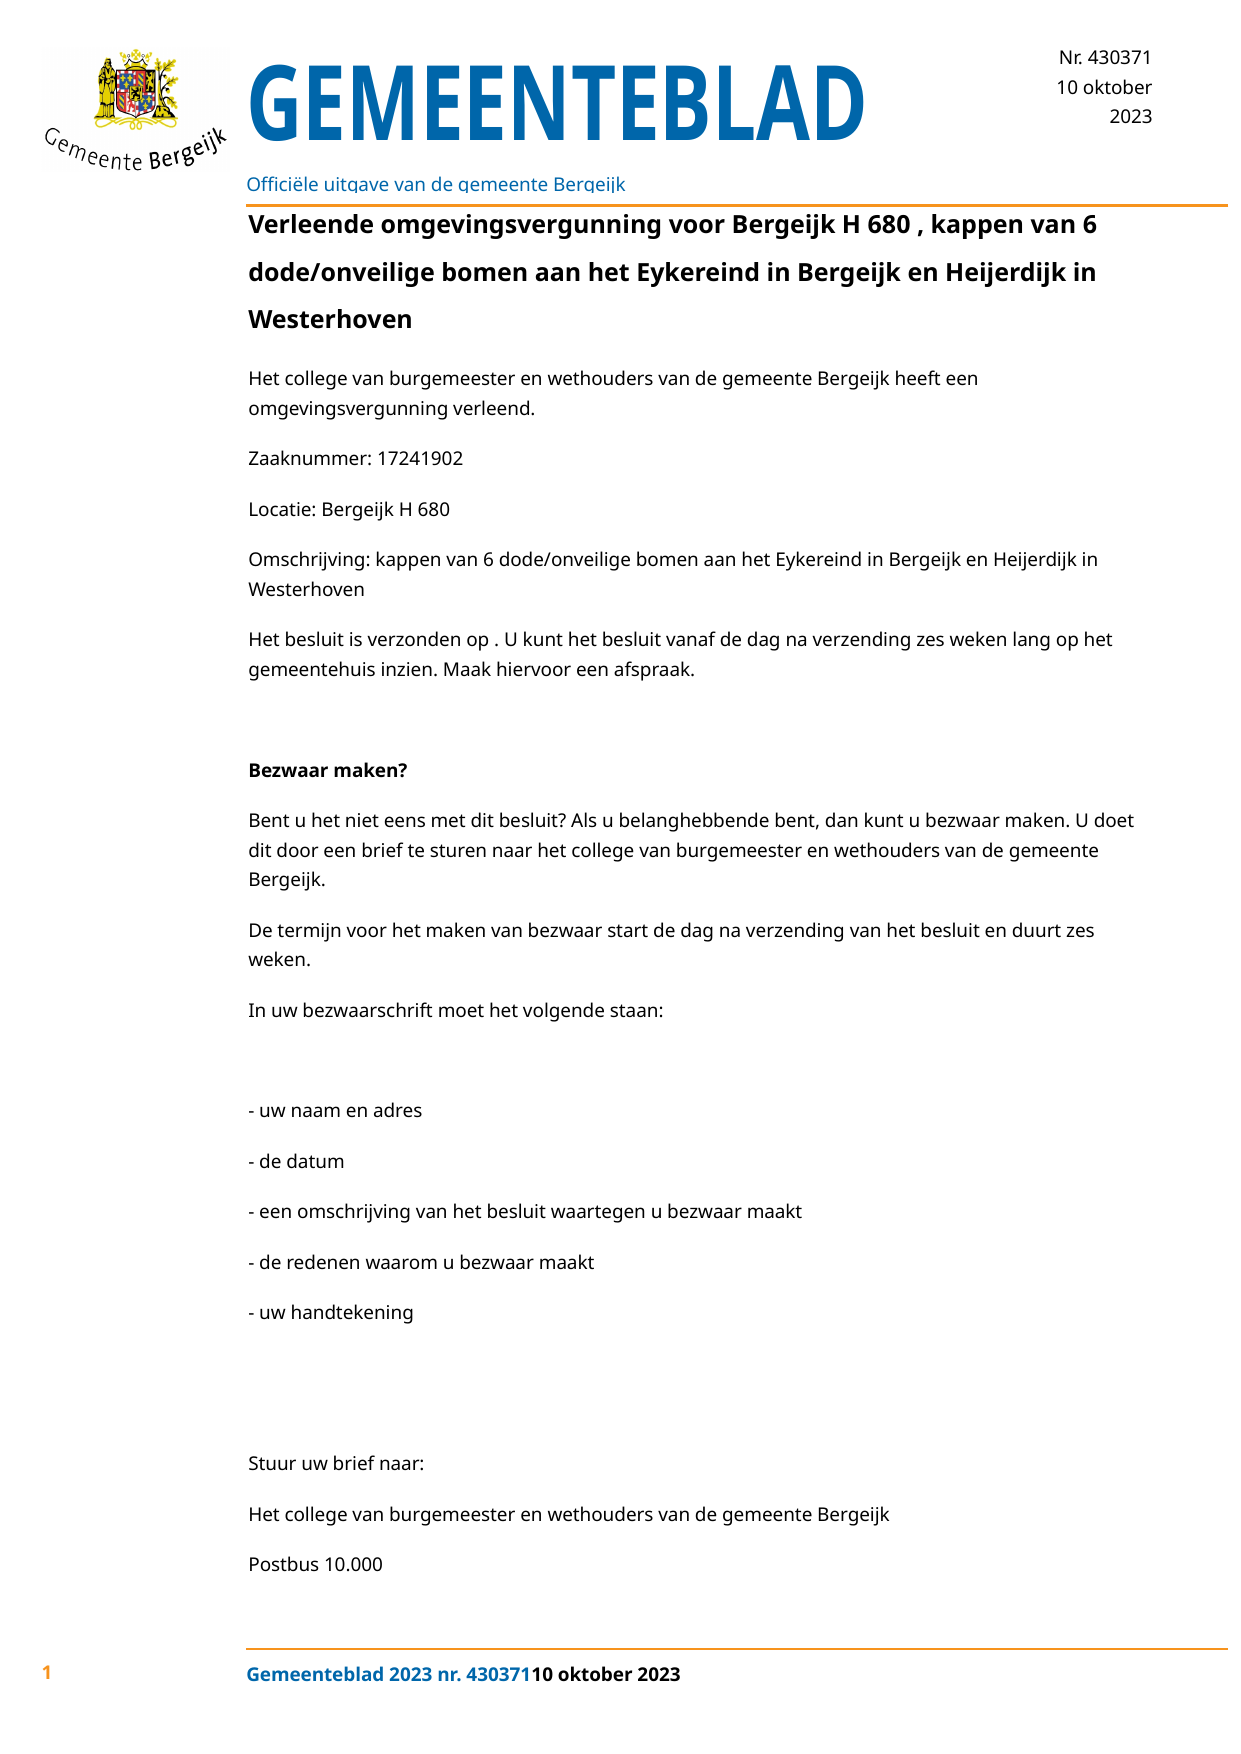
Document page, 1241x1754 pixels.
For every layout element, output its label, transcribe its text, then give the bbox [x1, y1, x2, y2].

text Postbus 10.000 [248, 1551, 1152, 1577]
text Stuur uw brief naar: [248, 1451, 1152, 1476]
text - uw naam en adres [248, 1098, 1152, 1123]
text Omschrijving: kappen van 6 dode/onveilige bomen aan het Eykereind in Bergeijk en Heijerdijk in Westerhoven [248, 546, 1152, 602]
text Verleende omgevingsvergunning voor Bergeijk H 680 , kappen van 6 dode/onveilige bomen aan het Eykereind in Bergeijk en Heijerdijk in Westerhoven [248, 207, 1152, 336]
text Locatie: Bergeijk H 680 [248, 496, 1152, 522]
picture [41, 47, 231, 172]
text Het besluit is verzonden op . U kunt het besluit vanaf de dag na verzending zes weken lang op het gemeentehuis inzien. Maak hiervoor een afspraak. [248, 626, 1152, 682]
text Het college van burgemeester en wethouders van de gemeente Bergeijk [248, 1501, 1152, 1527]
text Zaaknummer: 17241902 [248, 446, 1152, 471]
text Bent u het niet eens met dit besluit? Als u belanghebbende bent, dan kunt u bezwaar maken. U doet dit door een brief te sturen naar het college van burgemeester en wethouders van de gemeente Bergeijk. [248, 807, 1152, 892]
text - een omschrijving van het besluit waartegen u bezwaar maakt [248, 1198, 1152, 1224]
text - de datum [248, 1148, 1152, 1174]
text In uw bezwaarschrift moet het volgende staan: [248, 997, 1152, 1022]
text Het college van burgemeester en wethouders van de gemeente Bergeijk heeft een omgevingsvergunning verleend. [248, 366, 1152, 421]
text - de redenen waarom u bezwaar maakt [248, 1249, 1152, 1274]
text Bezwaar maken? [248, 757, 1152, 782]
text - uw handtekening [248, 1299, 1152, 1325]
text De termijn voor het maken van bezwaar start de dag na verzending van het besluit en duurt zes weken. [248, 917, 1152, 972]
